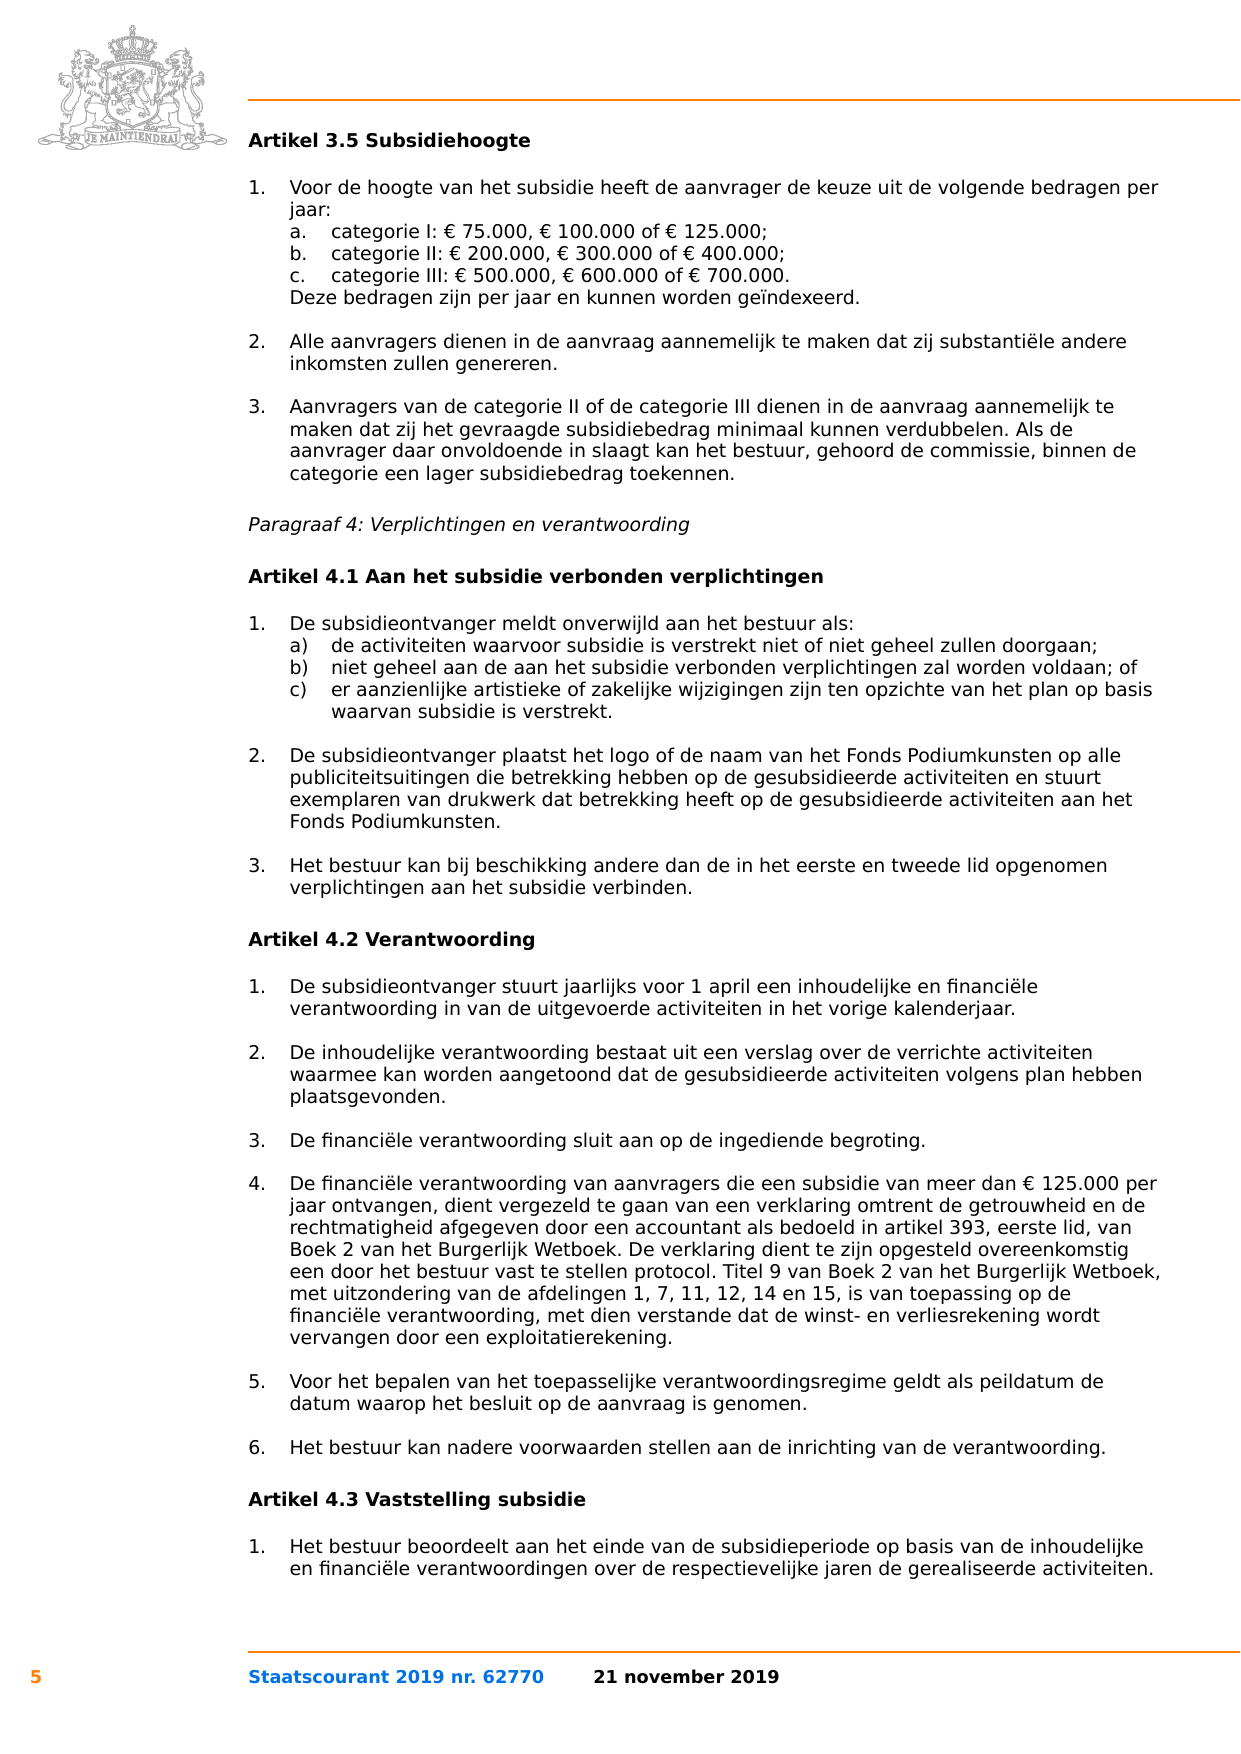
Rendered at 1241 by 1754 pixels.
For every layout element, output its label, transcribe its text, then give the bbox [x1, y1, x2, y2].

text 2. Alle aanvragers dienen in de aanvraag aannemelijk te maken dat zij substantiële andere inkomsten zullen genereren. [248, 331, 1163, 374]
subtitle Artikel 4.2 Verantwoording [248, 929, 1163, 951]
text 2. De subsidieontvanger plaatst het logo of de naam van het Fonds Podiumkunsten op alle publiciteitsuitingen die betrekking hebben op de gesubsidieerde activiteiten en stuurt exemplaren van drukwerk dat betrekking heeft op de gesubsidieerde activiteiten aan het Fonds Podiumkunsten. [248, 745, 1163, 833]
subtitle Artikel 4.1 Aan het subsidie verbonden verplichtingen [248, 566, 1163, 588]
text c. categorie III: € 500.000, € 600.000 of € 700.000. [289, 265, 1163, 287]
subtitle Artikel 3.5 Subsidiehoogte [248, 130, 1163, 152]
text 3. De financiële verantwoording sluit aan op de ingediende begroting. [248, 1129, 1163, 1151]
text 1. Het bestuur beoordeelt aan het einde van de subsidieperiode op basis van de inhoudelijke en financiële verantwoordingen over de respectievelijke jaren de gerealiseerde activiteiten. [248, 1536, 1163, 1580]
text 2. De inhoudelijke verantwoording bestaat uit een verslag over de verrichte activiteiten waarmee kan worden aangetoond dat de gesubsidieerde activiteiten volgens plan hebben plaatsgevonden. [248, 1042, 1163, 1108]
text a. categorie I: € 75.000, € 100.000 of € 125.000; [289, 221, 1163, 243]
text b. categorie II: € 200.000, € 300.000 of € 400.000; [289, 243, 1163, 265]
text 6. Het bestuur kan nadere voorwaarden stellen aan de inrichting van de verantwoording. [248, 1437, 1163, 1459]
text 3. Het bestuur kan bij beschikking andere dan de in het eerste en tweede lid opgenomen verplichtingen aan het subsidie verbinden. [248, 855, 1163, 899]
text 3. Aanvragers van de categorie II of de categorie III dienen in de aanvraag aannemelijk te maken dat zij het gevraagde subsidiebedrag minimaal kunnen verdubbelen. Als de aanvrager daar onvoldoende in slaagt kan het bestuur, gehoord de commissie, binnen de categorie een lager subsidiebedrag toekennen. [248, 396, 1163, 484]
subtitle Paragraaf 4: Verplichtingen en verantwoording [248, 514, 1163, 536]
text Deze bedragen zijn per jaar en kunnen worden geïndexeerd. [289, 287, 1163, 309]
picture [38, 25, 227, 150]
text a) de activiteiten waarvoor subsidie is verstrekt niet of niet geheel zullen doorgaan; [289, 635, 1163, 657]
text 4. De financiële verantwoording van aanvragers die een subsidie van meer dan € 125.000 per jaar ontvangen, dient vergezeld te gaan van een verklaring omtrent de getrouwheid en de rechtmatigheid afgegeven door een accountant als bedoeld in artikel 393, eerste lid, van Boek 2 van het Burgerlijk Wetboek. De verklaring dient te zijn opgesteld overeenkomstig een door het bestuur vast te stellen protocol. Titel 9 van Boek 2 van het Burgerlijk Wetboek, met uitzondering van de afdelingen 1, 7, 11, 12, 14 en 15, is van toepassing op de financiële verantwoording, met dien verstande dat de winst- en verliesrekening wordt vervangen door een exploitatierekening. [248, 1173, 1163, 1349]
text 5. Voor het bepalen van het toepasselijke verantwoordingsregime geldt als peildatum de datum waarop het besluit op de aanvraag is genomen. [248, 1371, 1163, 1415]
subtitle Artikel 4.3 Vaststelling subsidie [248, 1489, 1163, 1511]
text 1. De subsidieontvanger meldt onverwijld aan het bestuur als: [248, 613, 1163, 635]
text c) er aanzienlijke artistieke of zakelijke wijzigingen zijn ten opzichte van het plan op basis waarvan subsidie is verstrekt. [289, 679, 1163, 723]
text b) niet geheel aan de aan het subsidie verbonden verplichtingen zal worden voldaan; of [289, 657, 1163, 679]
text 1. De subsidieontvanger stuurt jaarlijks voor 1 april een inhoudelijke en financiële verantwoording in van de uitgevoerde activiteiten in het vorige kalenderjaar. [248, 976, 1163, 1020]
text 1. Voor de hoogte van het subsidie heeft de aanvrager de keuze uit de volgende bedragen per jaar: [248, 177, 1163, 221]
